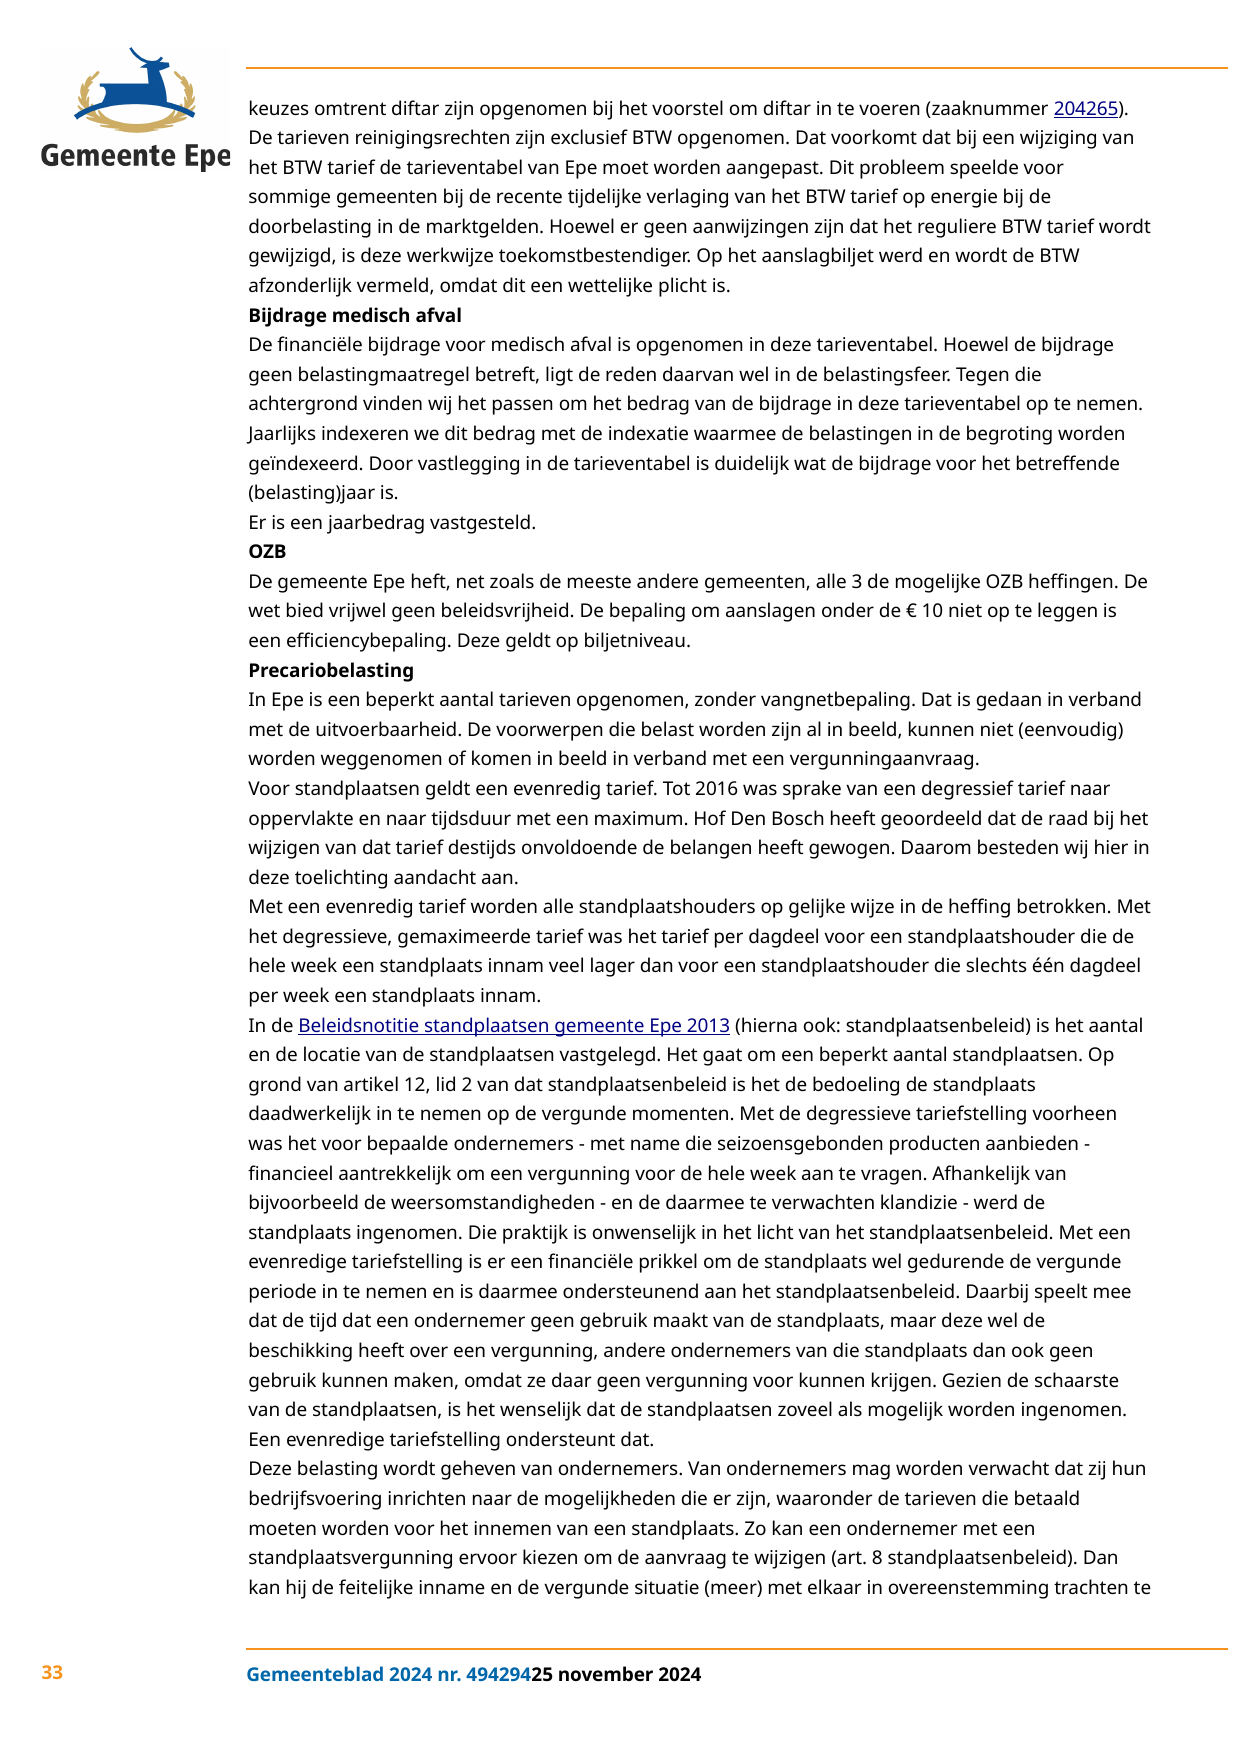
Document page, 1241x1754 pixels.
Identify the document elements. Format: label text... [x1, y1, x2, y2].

text keuzes omtrent diftar zijn opgenomen bij het voorstel om diftar in te voeren (zaaknummer 204265). [248, 95, 1152, 121]
picture [41, 47, 231, 172]
text Met een evenredig tarief worden alle standplaatshouders op gelijke wijze in de heffing betrokken. Met het degressieve, gemaximeerde tarief was het tarief per dagdeel voor een standplaatshouder die de hele week een standplaats innam veel lager dan voor een standplaatshouder die slechts één dagdeel per week een standplaats innam. [248, 893, 1152, 1008]
text Er is een jaarbedrag vastgesteld. [248, 509, 1152, 535]
text Voor standplaatsen geldt een evenredig tarief. Tot 2016 was sprake van een degressief tarief naar oppervlakte en naar tijdsduur met een maximum. Hof Den Bosch heeft geoordeeld dat de raad bij het wijzigen van dat tarief destijds onvoldoende de belangen heeft gewogen. Daarom besteden wij hier in deze toelichting aandacht aan. [248, 775, 1152, 890]
text Bijdrage medisch afval [248, 302, 1152, 328]
text De tarieven reinigingsrechten zijn exclusief BTW opgenomen. Dat voorkomt dat bij een wijziging van het BTW tarief de tarieventabel van Epe moet worden aangepast. Dit probleem speelde voor sommige gemeenten bij de recente tijdelijke verlaging van het BTW tarief op energie bij de doorbelasting in de marktgelden. Hoewel er geen aanwijzingen zijn dat het reguliere BTW tarief wordt gewijzigd, is deze werkwijze toekomstbestendiger. Op het aanslagbiljet werd en wordt de BTW afzonderlijk vermeld, omdat dit een wettelijke plicht is. [248, 124, 1152, 298]
text De financiële bijdrage voor medisch afval is opgenomen in deze tarieventabel. Hoewel de bijdrage geen belastingmaatregel betreft, ligt de reden daarvan wel in de belastingsfeer. Tegen die achtergrond vinden wij het passen om het bedrag van de bijdrage in deze tarieventabel op te nemen. Jaarlijks indexeren we dit bedrag met de indexatie waarmee de belastingen in de begroting worden geïndexeerd. Door vastlegging in de tarieventabel is duidelijk wat de bijdrage voor het betreffende (belasting)jaar is. [248, 331, 1152, 505]
text De gemeente Epe heft, net zoals de meeste andere gemeenten, alle 3 de mogelijke OZB heffingen. De wet bied vrijwel geen beleidsvrijheid. De bepaling om aanslagen onder de € 10 niet op te leggen is een efficiencybepaling. Deze geldt op biljetniveau. [248, 568, 1152, 653]
text OZB [248, 538, 1152, 564]
text In Epe is een beperkt aantal tarieven opgenomen, zonder vangnetbepaling. Dat is gedaan in verband met de uitvoerbaarheid. De voorwerpen die belast worden zijn al in beeld, kunnen niet (eenvoudig) worden weggenomen of komen in beeld in verband met een vergunningaanvraag. [248, 686, 1152, 771]
text Deze belasting wordt geheven van ondernemers. Van ondernemers mag worden verwacht dat zij hun bedrijfsvoering inrichten naar de mogelijkheden die er zijn, waaronder de tarieven die betaald moeten worden voor het innemen van een standplaats. Zo kan een ondernemer met een standplaatsvergunning ervoor kiezen om de aanvraag te wijzigen (art. 8 standplaatsenbeleid). Dan kan hij de feitelijke inname en de vergunde situatie (meer) met elkaar in overeenstemming trachten te [248, 1456, 1152, 1600]
text In de Beleidsnotitie standplaatsen gemeente Epe 2013 (hierna ook: standplaatsenbeleid) is het aantal en de locatie van de standplaatsen vastgelegd. Het gaat om een beperkt aantal standplaatsen. Op grond van artikel 12, lid 2 van dat standplaatsenbeleid is het de bedoeling de standplaats daadwerkelijk in te nemen op de vergunde momenten. Met de degressieve tariefstelling voorheen was het voor bepaalde ondernemers - met name die seizoensgebonden producten aanbieden - financieel aantrekkelijk om een vergunning voor de hele week aan te vragen. Afhankelijk van bijvoorbeeld de weersomstandigheden - en de daarmee te verwachten klandizie - werd de standplaats ingenomen. Die praktijk is onwenselijk in het licht van het standplaatsenbeleid. Met een evenredige tariefstelling is er een financiële prikkel om de standplaats wel gedurende de vergunde periode in te nemen en is daarmee ondersteunend aan het standplaatsenbeleid. Daarbij speelt mee dat de tijd dat een ondernemer geen gebruik maakt van de standplaats, maar deze wel de beschikking heeft over een vergunning, andere ondernemers van die standplaats dan ook geen gebruik kunnen maken, omdat ze daar geen vergunning voor kunnen krijgen. Gezien de schaarste van de standplaatsen, is het wenselijk dat de standplaatsen zoveel als mogelijk worden ingenomen. Een evenredige tariefstelling ondersteunt dat. [248, 1012, 1152, 1452]
text Precariobelasting [248, 657, 1152, 683]
